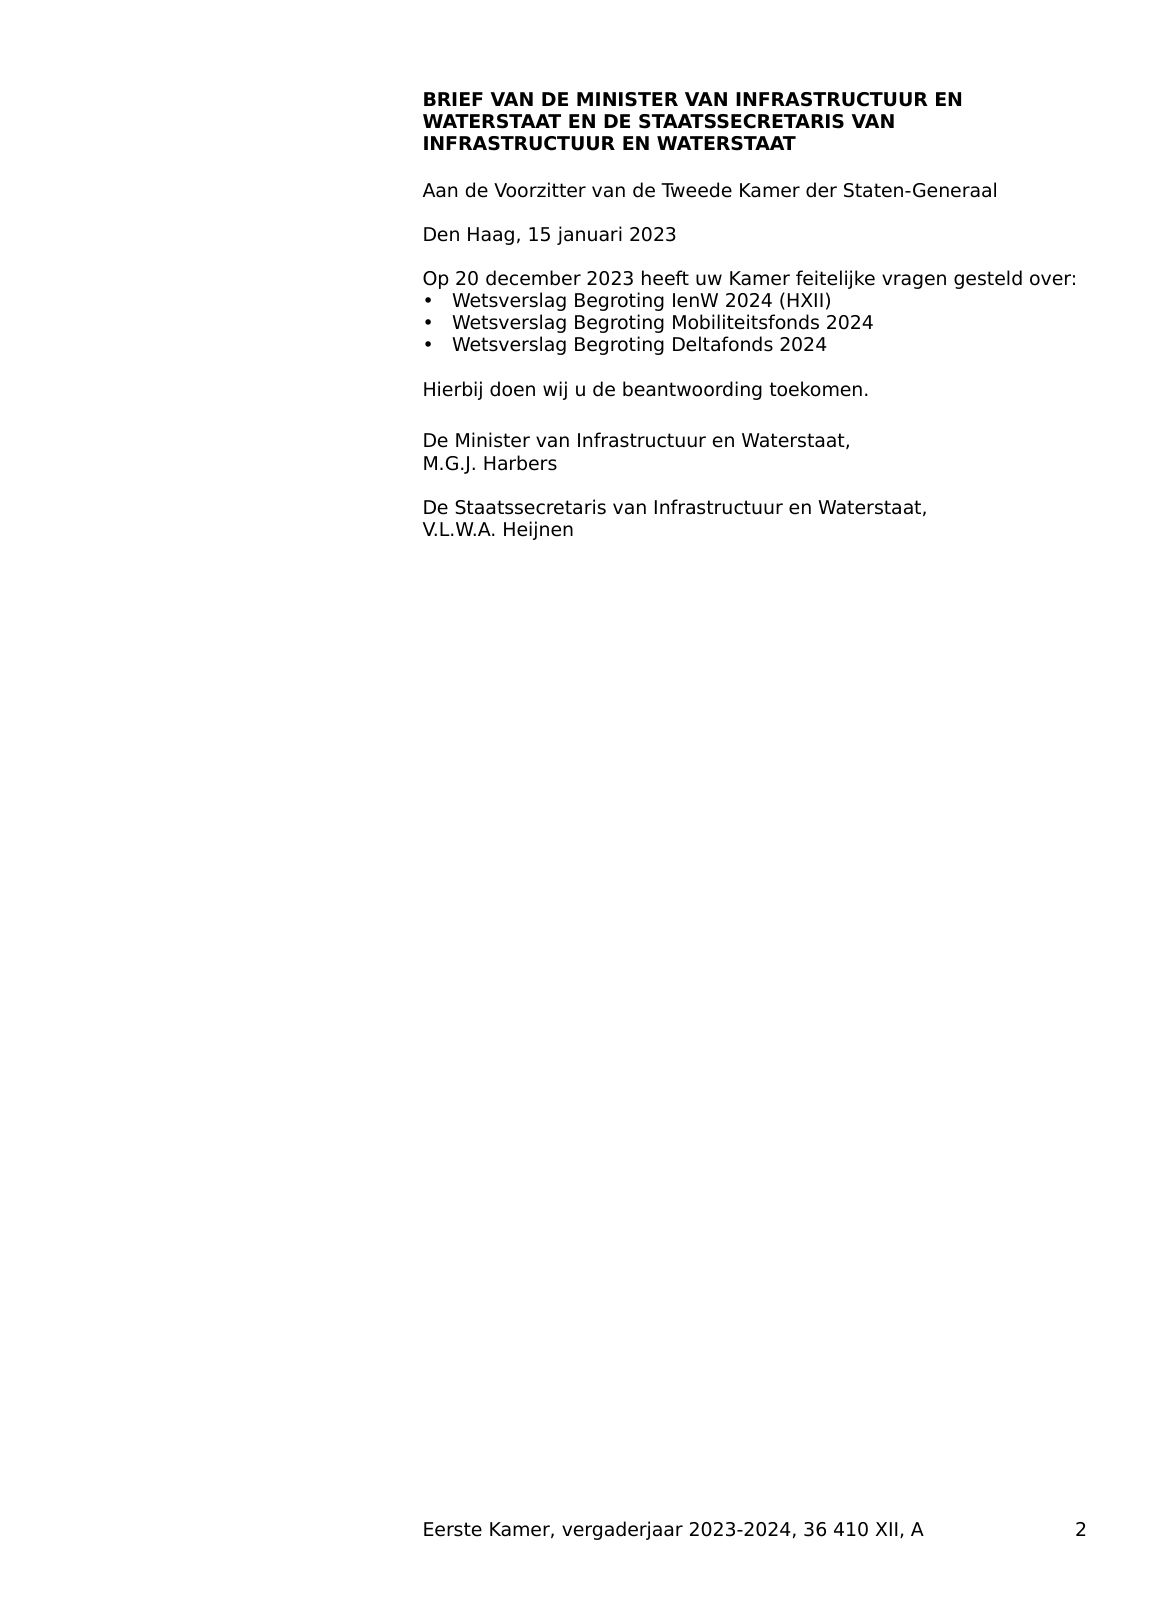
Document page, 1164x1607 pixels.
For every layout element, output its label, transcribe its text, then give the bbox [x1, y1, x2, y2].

text Hierbij doen wij u de beantwoording toekomen. [422, 378, 1087, 400]
text • Wetsverslag Begroting Mobiliteitsfonds 2024 [422, 312, 1087, 334]
text Op 20 december 2023 heeft uw Kamer feitelijke vragen gesteld over: [422, 268, 1087, 290]
subtitle BRIEF VAN DE MINISTER VAN INFRASTRUCTUUR EN WATERSTAAT EN DE STAATSSECRETARIS VAN INFRASTRUCTUUR EN WATERSTAAT [422, 89, 1087, 155]
text De Minister van Infrastructuur en Waterstaat, M.G.J. Harbers [422, 430, 1087, 474]
text • Wetsverslag Begroting IenW 2024 (HXII) [422, 290, 1087, 312]
text Den Haag, 15 januari 2023 [422, 224, 1087, 246]
text • Wetsverslag Begroting Deltafonds 2024 [422, 334, 1087, 356]
text Aan de Voorzitter van de Tweede Kamer der Staten-Generaal [422, 180, 1087, 202]
text De Staatssecretaris van Infrastructuur en Waterstaat, V.L.W.A. Heijnen [422, 497, 1087, 541]
